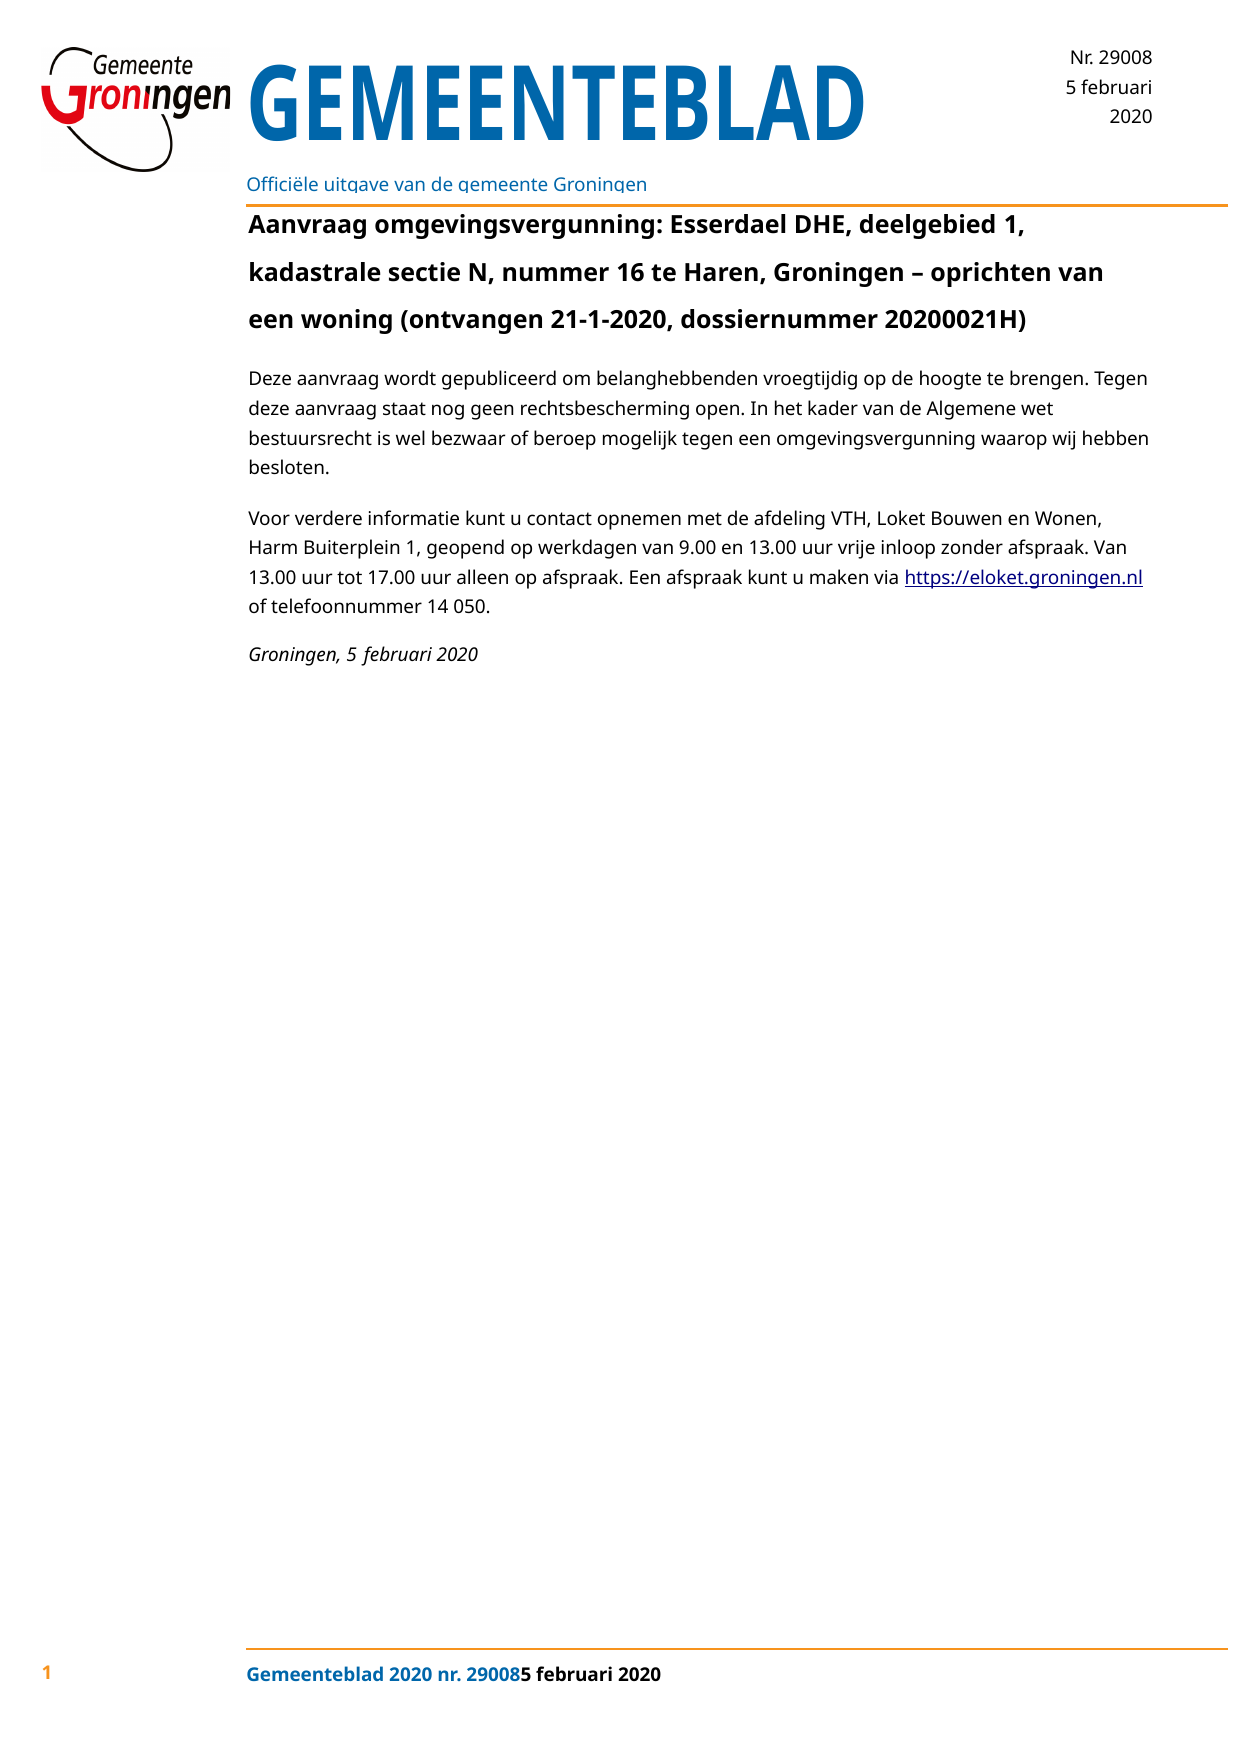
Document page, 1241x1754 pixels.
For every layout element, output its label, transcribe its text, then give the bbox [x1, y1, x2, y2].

text Groningen, 5 februari 2020 [248, 641, 1152, 667]
picture [41, 47, 231, 172]
text Aanvraag omgevingsvergunning: Esserdael DHE, deelgebied 1, kadastrale sectie N, nummer 16 te Haren, Groningen – oprichten van een woning (ontvangen 21-1-2020, dossiernummer 20200021H) [248, 207, 1152, 336]
text Voor verdere informatie kunt u contact opnemen met de afdeling VTH, Loket Bouwen en Wonen, Harm Buiterplein 1, geopend op werkdagen van 9.00 en 13.00 uur vrije inloop zonder afspraak. Van 13.00 uur tot 17.00 uur alleen op afspraak. Een afspraak kunt u maken via https://eloket.groningen.nl of telefoonnummer 14 050. [248, 505, 1152, 619]
text Deze aanvraag wordt gepubliceerd om belanghebbenden vroegtijdig op de hoogte te brengen. Tegen deze aanvraag staat nog geen rechtsbescherming open. In het kader van de Algemene wet bestuursrecht is wel bezwaar of beroep mogelijk tegen een omgevingsvergunning waarop wij hebben besloten. [248, 366, 1152, 480]
